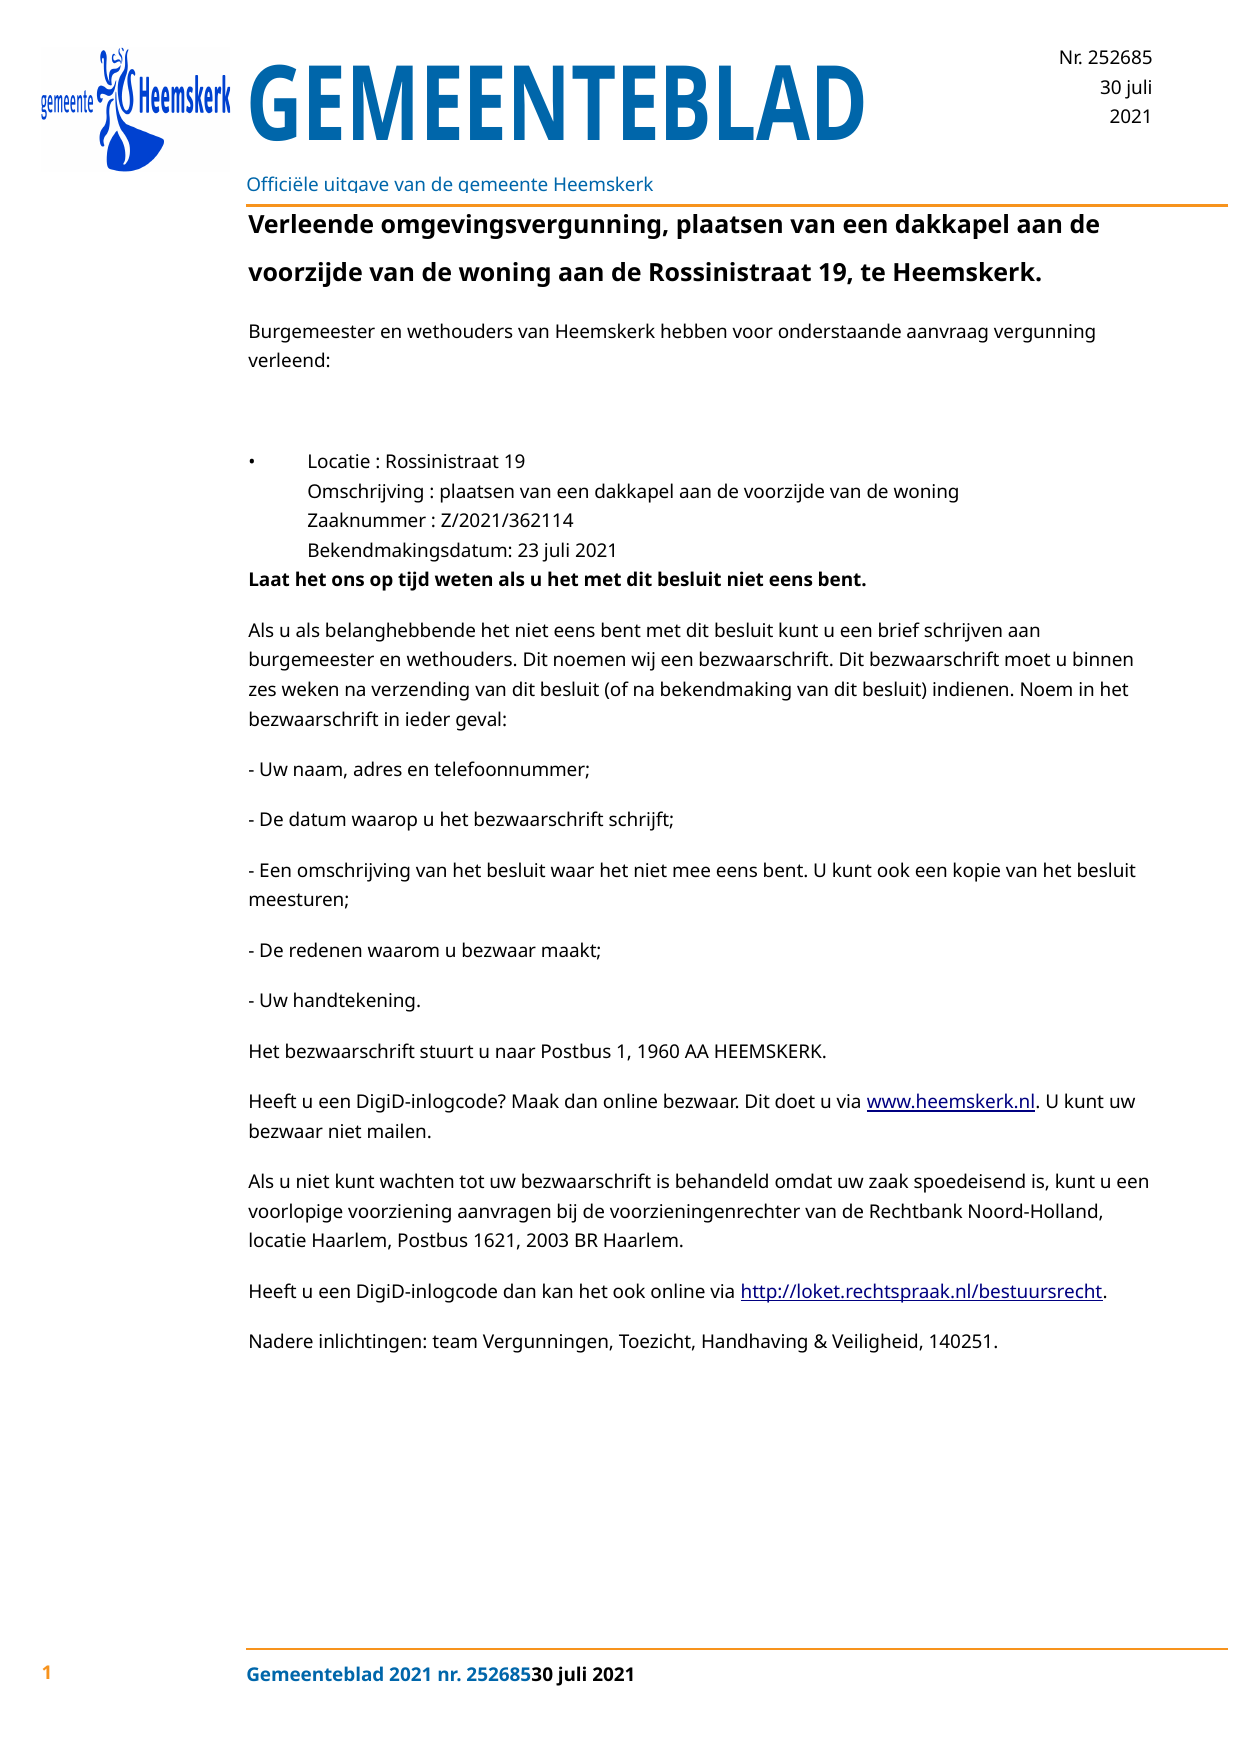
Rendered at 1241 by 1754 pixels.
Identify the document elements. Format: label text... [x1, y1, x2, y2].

text Verleende omgevingsvergunning, plaatsen van een dakkapel aan de voorzijde van de woning aan de Rossinistraat 19, te Heemskerk. [248, 207, 1152, 288]
text Nadere inlichtingen: team Vergunningen, Toezicht, Handhaving & Veiligheid, 140251. [248, 1328, 1152, 1354]
list Omschrijving : plaatsen van een dakkapel aan de voorzijde van de woning [248, 478, 1152, 504]
text Als u als belanghebbende het niet eens bent met dit besluit kunt u een brief schrijven aan burgemeester en wethouders. Dit noemen wij een bezwaarschrift. Dit bezwaarschrift moet u binnen zes weken na verzending van dit besluit (of na bekendmaking van dit besluit) indienen. Noem in het bezwaarschrift in ieder geval: [248, 617, 1152, 732]
text - Uw handtekening. [248, 987, 1152, 1013]
list Locatie : Rossinistraat 19 [248, 448, 1152, 474]
text Heeft u een DigiD-inlogcode? Maak dan online bezwaar. Dit doet u via www.heemskerk.nl. U kunt uw bezwaar niet mailen. [248, 1088, 1152, 1144]
text - Een omschrijving van het besluit waar het niet mee eens bent. U kunt ook een kopie van het besluit meesturen; [248, 857, 1152, 912]
text Laat het ons op tijd weten als u het met dit besluit niet eens bent. [248, 567, 1152, 592]
text - Uw naam, adres en telefoonnummer; [248, 756, 1152, 782]
text - De datum waarop u het bezwaarschrift schrijft; [248, 807, 1152, 832]
list Bekendmakingsdatum: 23 juli 2021 [248, 537, 1152, 563]
text Het bezwaarschrift stuurt u naar Postbus 1, 1960 AA HEEMSKERK. [248, 1038, 1152, 1064]
picture [41, 47, 231, 172]
text - De redenen waarom u bezwaar maakt; [248, 937, 1152, 963]
list Zaaknummer : Z/2021/362114 [248, 507, 1152, 533]
text Burgemeester en wethouders van Heemskerk hebben voor onderstaande aanvraag vergunning verleend: [248, 318, 1152, 373]
text Heeft u een DigiD-inlogcode dan kan het ook online via http://loket.rechtspraak.nl/bestuursrecht. [248, 1278, 1152, 1304]
text Als u niet kunt wachten tot uw bezwaarschrift is behandeld omdat uw zaak spoedeisend is, kunt u een voorlopige voorziening aanvragen bij de voorzieningenrechter van de Rechtbank Noord-Holland, locatie Haarlem, Postbus 1621, 2003 BR Haarlem. [248, 1168, 1152, 1253]
